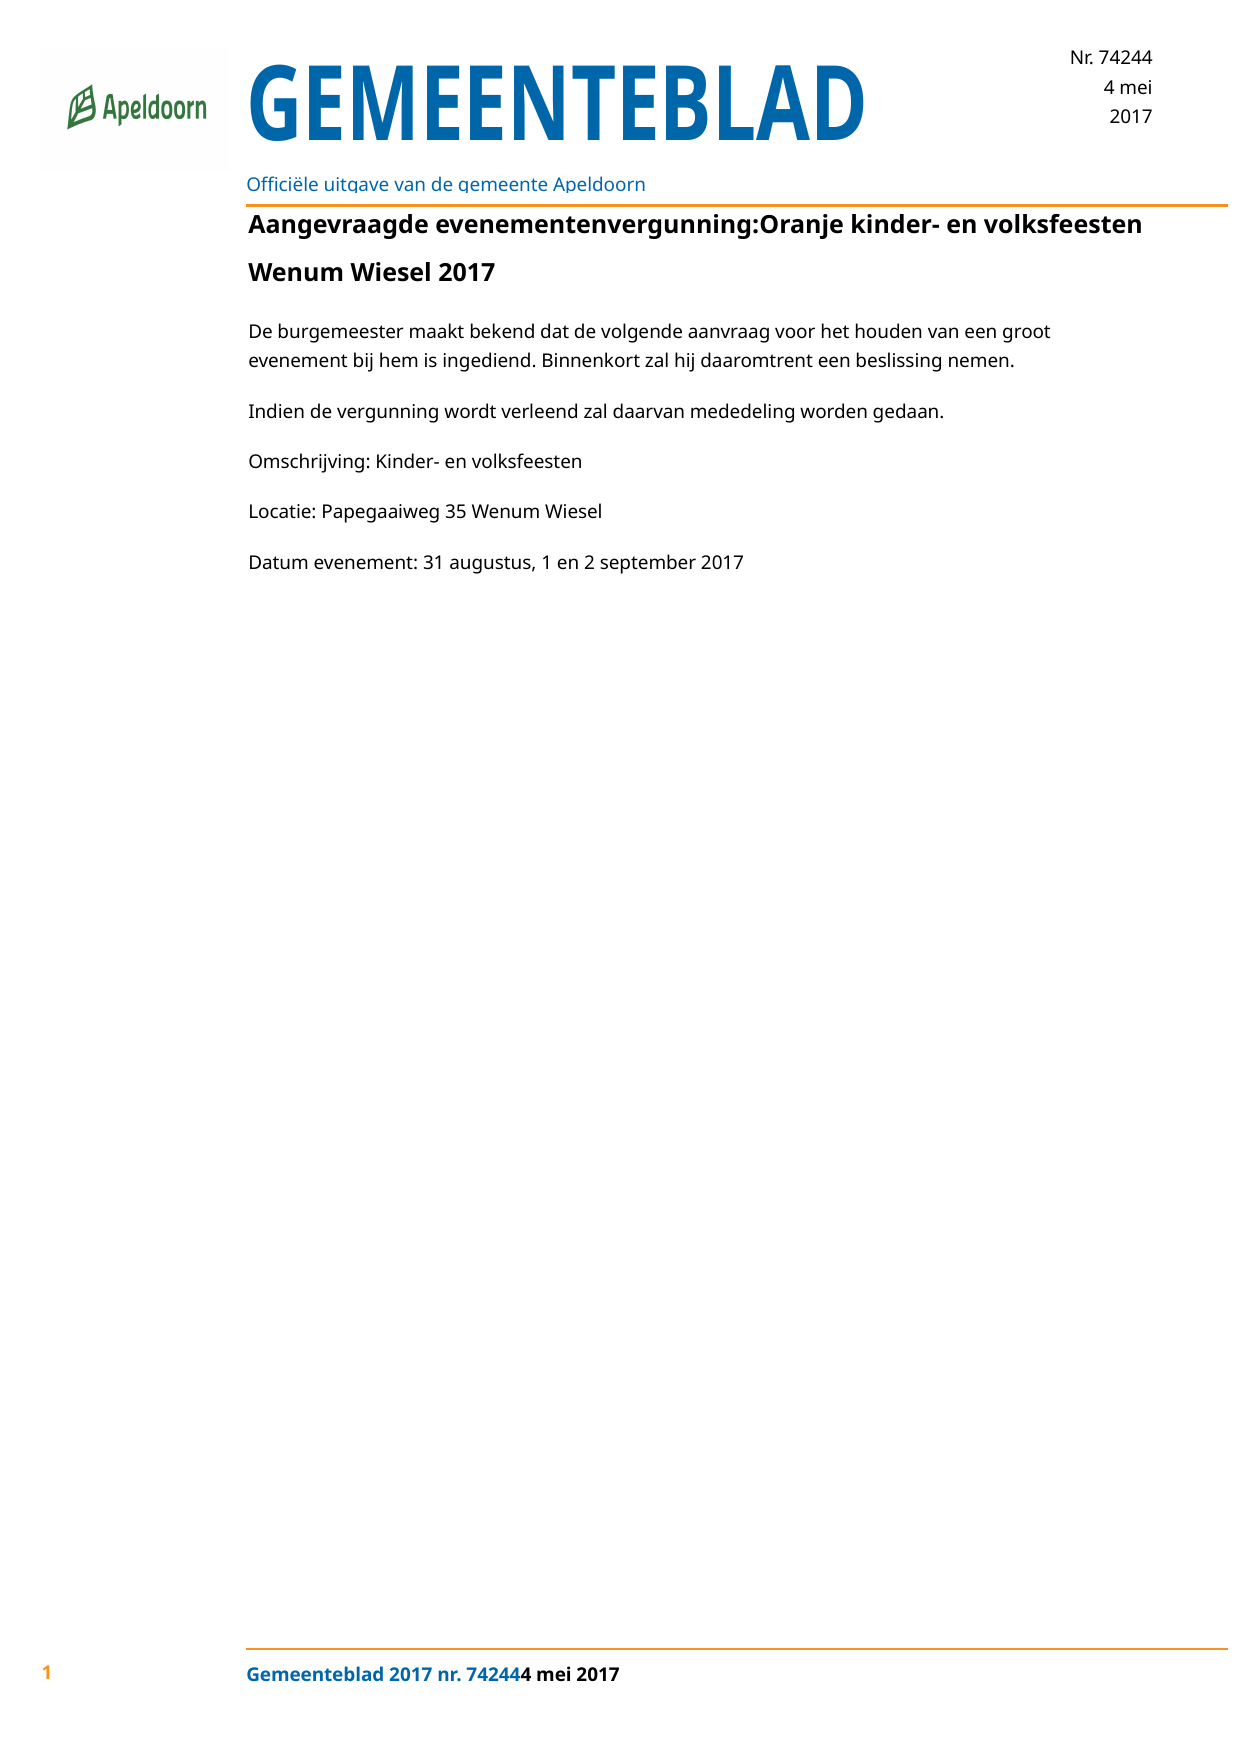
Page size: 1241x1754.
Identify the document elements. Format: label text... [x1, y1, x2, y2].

text Indien de vergunning wordt verleend zal daarvan mededeling worden gedaan. [248, 398, 1152, 424]
text Aangevraagde evenementenvergunning:Oranje kinder- en volksfeesten Wenum Wiesel 2017 [248, 207, 1152, 288]
text Datum evenement: 31 augustus, 1 en 2 september 2017 [248, 549, 1152, 575]
text De burgemeester maakt bekend dat de volgende aanvraag voor het houden van een groot evenement bij hem is ingediend. Binnenkort zal hij daaromtrent een beslissing nemen. [248, 318, 1152, 373]
text Locatie: Papegaaiweg 35 Wenum Wiesel [248, 499, 1152, 524]
picture [41, 47, 231, 172]
text Omschrijving: Kinder- en volksfeesten [248, 448, 1152, 474]
